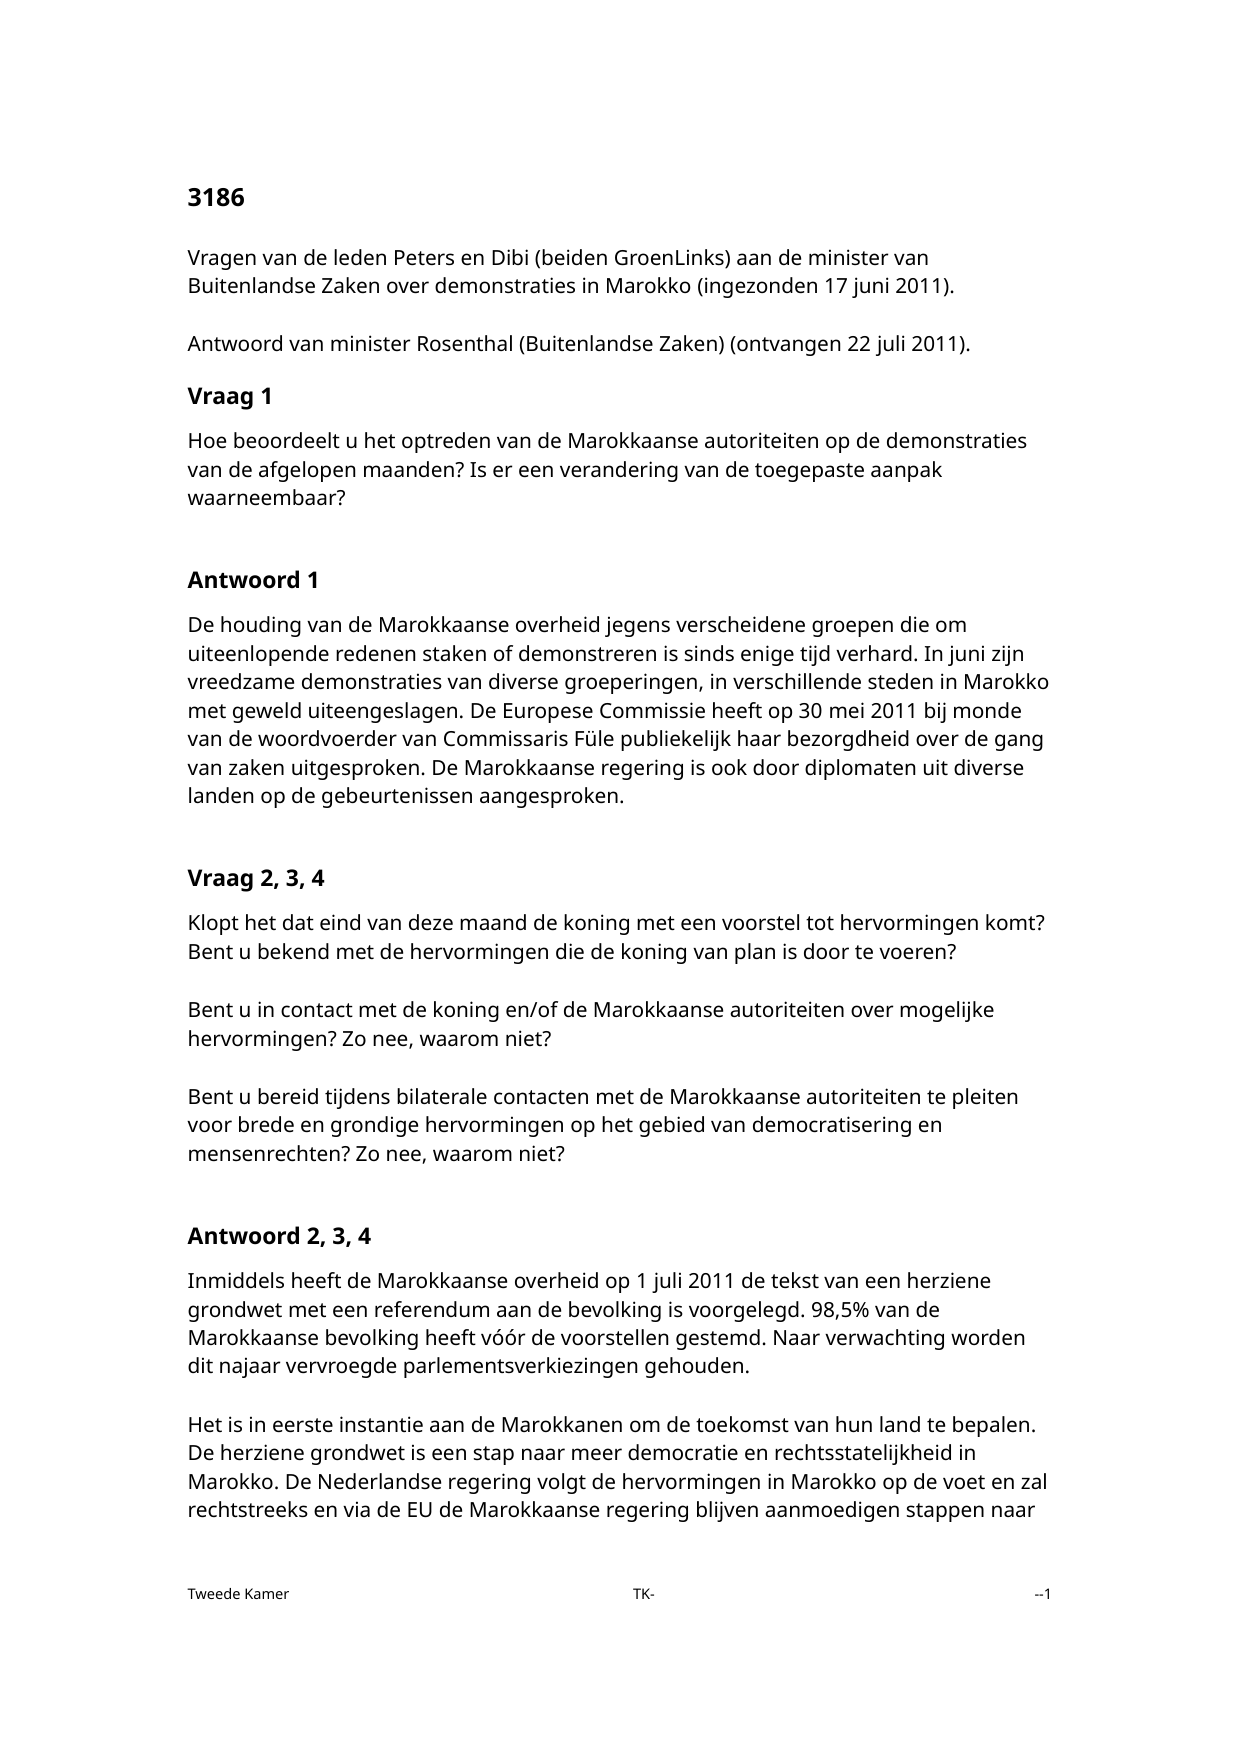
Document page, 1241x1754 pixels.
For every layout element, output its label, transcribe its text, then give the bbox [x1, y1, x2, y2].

text Vragen van de leden Peters en Dibi (beiden GroenLinks) aan de minister van Buitenlandse Zaken over demonstraties in Marokko (ingezonden 17 juni 2011). [187, 243, 1053, 300]
subtitle Antwoord 2, 3, 4 [187, 1220, 1053, 1251]
text 3186 [187, 179, 1053, 213]
text Het is in eerste instantie aan de Marokkanen om de toekomst van hun land te bepalen. De herziene grondwet is een stap naar meer democratie en rechtsstatelijkheid in Marokko. De Nederlandse regering volgt de hervormingen in Marokko op de voet en zal rechtstreeks en via de EU de Marokkaanse regering blijven aanmoedigen stappen naar [187, 1410, 1053, 1524]
text Antwoord van minister Rosenthal (Buitenlandse Zaken) (ontvangen 22 juli 2011). [187, 329, 1053, 358]
text Bent u bereid tijdens bilaterale contacten met de Marokkaanse autoriteiten te pleiten voor brede en grondige hervormingen op het gebied van democratisering en mensenrechten? Zo nee, waarom niet? [187, 1082, 1053, 1167]
subtitle Vraag 2, 3, 4 [187, 862, 1053, 893]
text Klopt het dat eind van deze maand de koning met een voorstel tot hervormingen komt? Bent u bekend met de hervormingen die de koning van plan is door te voeren? [187, 908, 1053, 965]
text De houding van de Marokkaanse overheid jegens verscheidene groepen die om uiteenlopende redenen staken of demonstreren is sinds enige tijd verhard. In juni zijn vreedzame demonstraties van diverse groeperingen, in verschillende steden in Marokko met geweld uiteengeslagen. De Europese Commissie heeft op 30 mei 2011 bij monde van de woordvoerder van Commissaris Füle publiekelijk haar bezorgdheid over de gang van zaken uitgesproken. De Marokkaanse regering is ook door diplomaten uit diverse landen op de gebeurtenissen aangesproken. [187, 611, 1053, 810]
subtitle Vraag 1 [187, 380, 1053, 412]
subtitle Antwoord 1 [187, 564, 1053, 596]
text Hoe beoordeelt u het optreden van de Marokkaanse autoriteiten op de demonstraties van de afgelopen maanden? Is er een verandering van de toegepaste aanpak waarneembaar? [187, 427, 1053, 512]
text Inmiddels heeft de Marokkaanse overheid op 1 juli 2011 de tekst van een herziene grondwet met een referendum aan de bevolking is voorgelegd. 98,5% van de Marokkaanse bevolking heeft vóór de voorstellen gestemd. Naar verwachting worden dit najaar vervroegde parlementsverkiezingen gehouden. [187, 1266, 1053, 1380]
text Bent u in contact met de koning en/of de Marokkaanse autoriteiten over mogelijke hervormingen? Zo nee, waarom niet? [187, 995, 1053, 1052]
